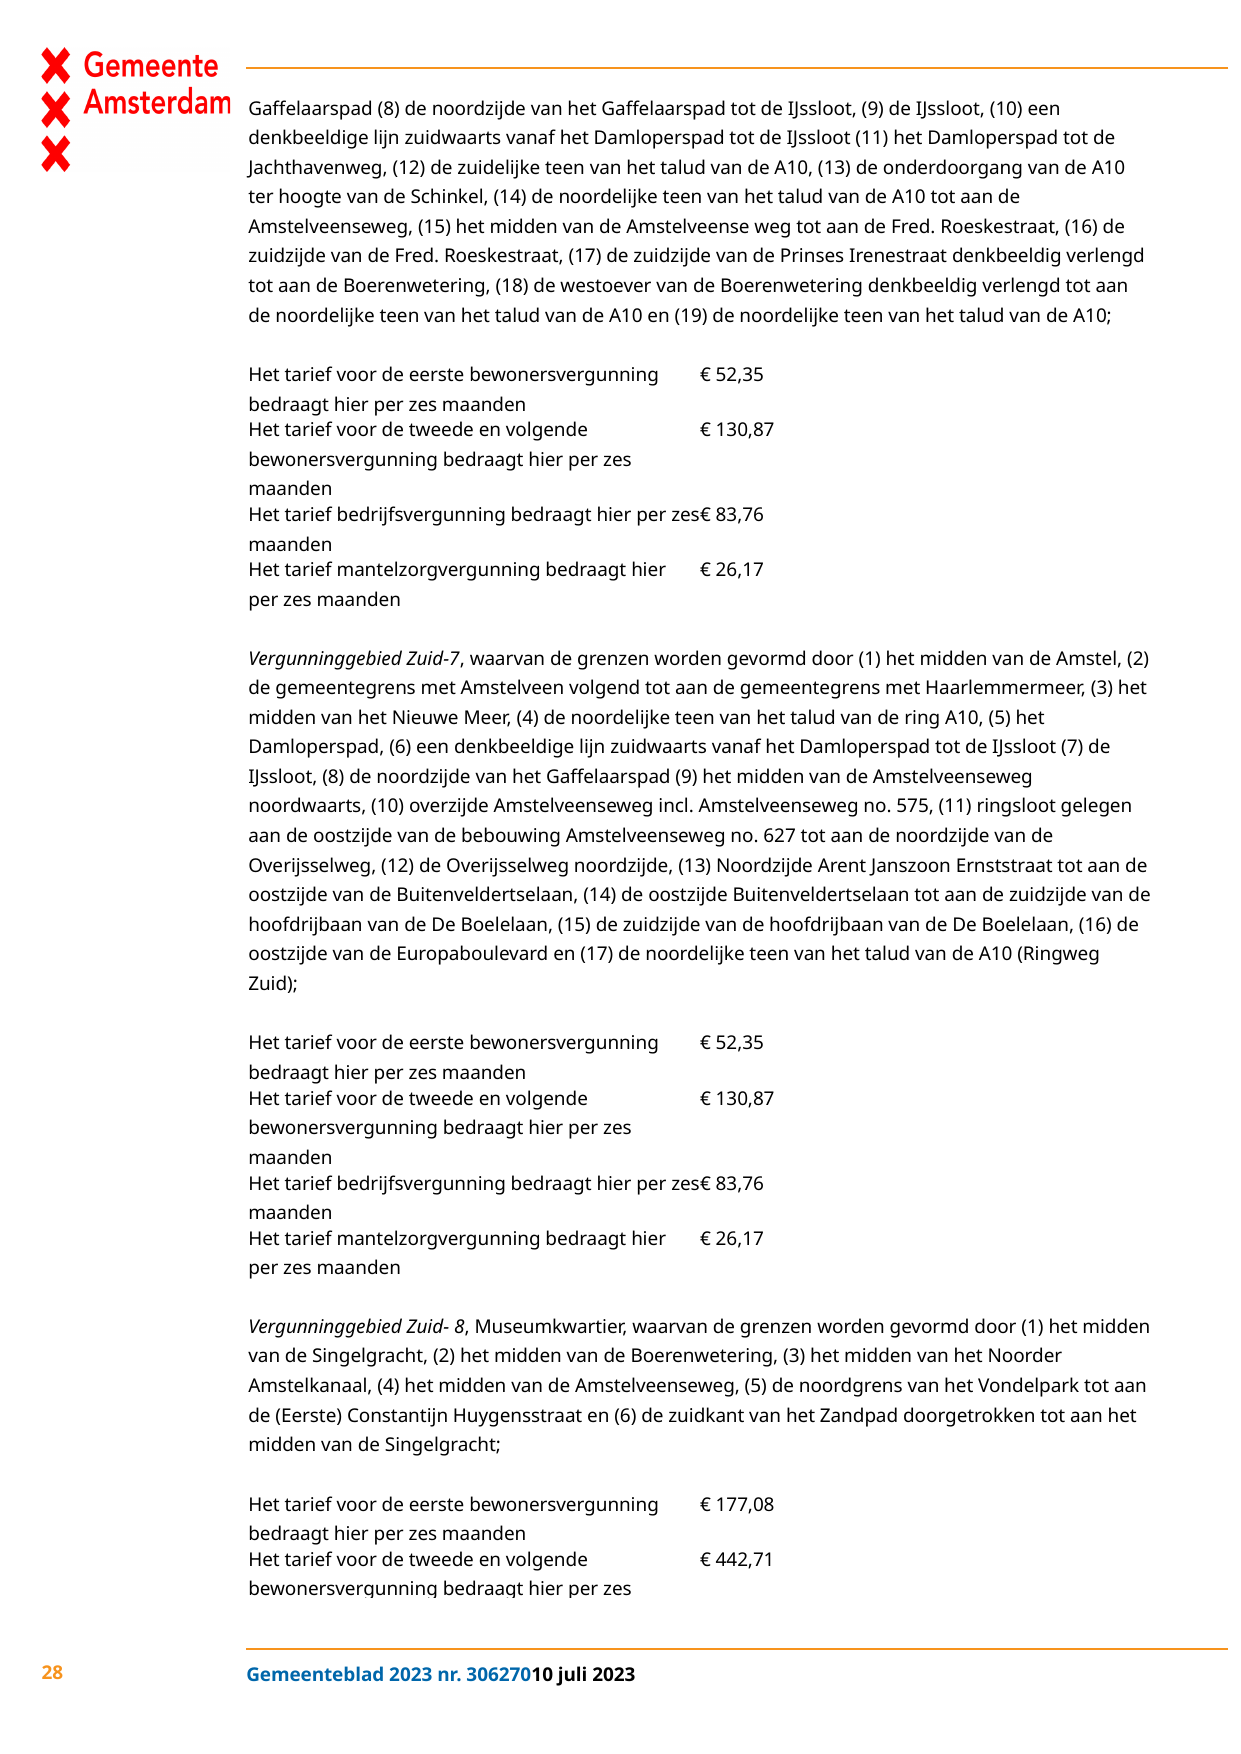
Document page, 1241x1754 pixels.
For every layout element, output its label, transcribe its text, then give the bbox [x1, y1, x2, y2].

picture [41, 47, 231, 172]
table_cell € 26,17 [700, 557, 1152, 612]
table_header € 52,35 [700, 1030, 1152, 1085]
table_header € 177,08 [700, 1491, 1152, 1546]
text Gaffelaarspad (8) de noordzijde van het Gaffelaarspad tot de IJssloot, (9) de IJssloot, (10) een denkbeeldige lijn zuidwaarts vanaf het Damloperspad tot de IJssloot (11) het Damloperspad tot de Jachthavenweg, (12) de zuidelijke teen van het talud van de A10, (13) de onderdoorgang van de A10 ter hoogte van de Schinkel, (14) de noordelijke teen van het talud van de A10 tot aan de Amstelveenseweg, (15) het midden van de Amstelveense weg tot aan de Fred. Roeskestraat, (16) de zuidzijde van de Fred. Roeskestraat, (17) de zuidzijde van de Prinses Irenestraat denkbeeldig verlengd tot aan de Boerenwetering, (18) de westoever van de Boerenwetering denkbeeldig verlengd tot aan de noordelijke teen van het talud van de A10 en (19) de noordelijke teen van het talud van de A10; [248, 95, 1152, 328]
table_cell € 83,76 [700, 501, 1152, 557]
table_cell € 130,87 [700, 416, 1152, 501]
table_header Het tarief voor de eerste bewonersvergunning bedraagt hier per zes maanden [248, 1030, 700, 1085]
table_header € 52,35 [700, 361, 1152, 416]
table_cell € 442,71 [700, 1546, 1152, 1597]
table_cell Het tarief mantelzorgvergunning bedraagt hier per zes maanden [248, 1225, 700, 1280]
table_header Het tarief voor de eerste bewonersvergunning bedraagt hier per zes maanden [248, 361, 700, 416]
table_cell € 83,76 [700, 1170, 1152, 1225]
table_cell Het tarief bedrijfsvergunning bedraagt hier per zes maanden [248, 1170, 700, 1225]
table_cell € 130,87 [700, 1085, 1152, 1170]
table_cell Het tarief voor de tweede en volgende bewonersvergunning bedraagt hier per zes [248, 1546, 700, 1597]
table_cell Het tarief voor de tweede en volgende bewonersvergunning bedraagt hier per zes maanden [248, 1085, 700, 1170]
table_header Het tarief voor de eerste bewonersvergunning bedraagt hier per zes maanden [248, 1491, 700, 1546]
text Vergunninggebied Zuid- 8, Museumkwartier, waarvan de grenzen worden gevormd door (1) het midden van de Singelgracht, (2) het midden van de Boerenwetering, (3) het midden van het Noorder Amstelkanaal, (4) het midden van de Amstelveenseweg, (5) de noordgrens van het Vondelpark tot aan de (Eerste) Constantijn Huygensstraat en (6) de zuidkant van het Zandpad doorgetrokken tot aan het midden van de Singelgracht; [248, 1313, 1152, 1457]
table_cell Het tarief bedrijfsvergunning bedraagt hier per zes maanden [248, 501, 700, 557]
table_cell € 26,17 [700, 1225, 1152, 1280]
table_cell Het tarief mantelzorgvergunning bedraagt hier per zes maanden [248, 557, 700, 612]
table_cell Het tarief voor de tweede en volgende bewonersvergunning bedraagt hier per zes maanden [248, 416, 700, 501]
text Vergunninggebied Zuid-7, waarvan de grenzen worden gevormd door (1) het midden van de Amstel, (2) de gemeentegrens met Amstelveen volgend tot aan de gemeentegrens met Haarlemmermeer, (3) het midden van het Nieuwe Meer, (4) de noordelijke teen van het talud van de ring A10, (5) het Damloperspad, (6) een denkbeeldige lijn zuidwaarts vanaf het Damloperspad tot de IJssloot (7) de IJssloot, (8) de noordzijde van het Gaffelaarspad (9) het midden van de Amstelveenseweg noordwaarts, (10) overzijde Amstelveenseweg incl. Amstelveenseweg no. 575, (11) ringsloot gelegen aan de oostzijde van de bebouwing Amstelveenseweg no. 627 tot aan de noordzijde van de Overijsselweg, (12) de Overijsselweg noordzijde, (13) Noordzijde Arent Janszoon Ernststraat tot aan de oostzijde van de Buitenveldertselaan, (14) de oostzijde Buitenveldertselaan tot aan de zuidzijde van de hoofdrijbaan van de De Boelelaan, (15) de zuidzijde van de hoofdrijbaan van de De Boelelaan, (16) de oostzijde van de Europaboulevard en (17) de noordelijke teen van het talud van de A10 (Ringweg Zuid); [248, 645, 1152, 996]
